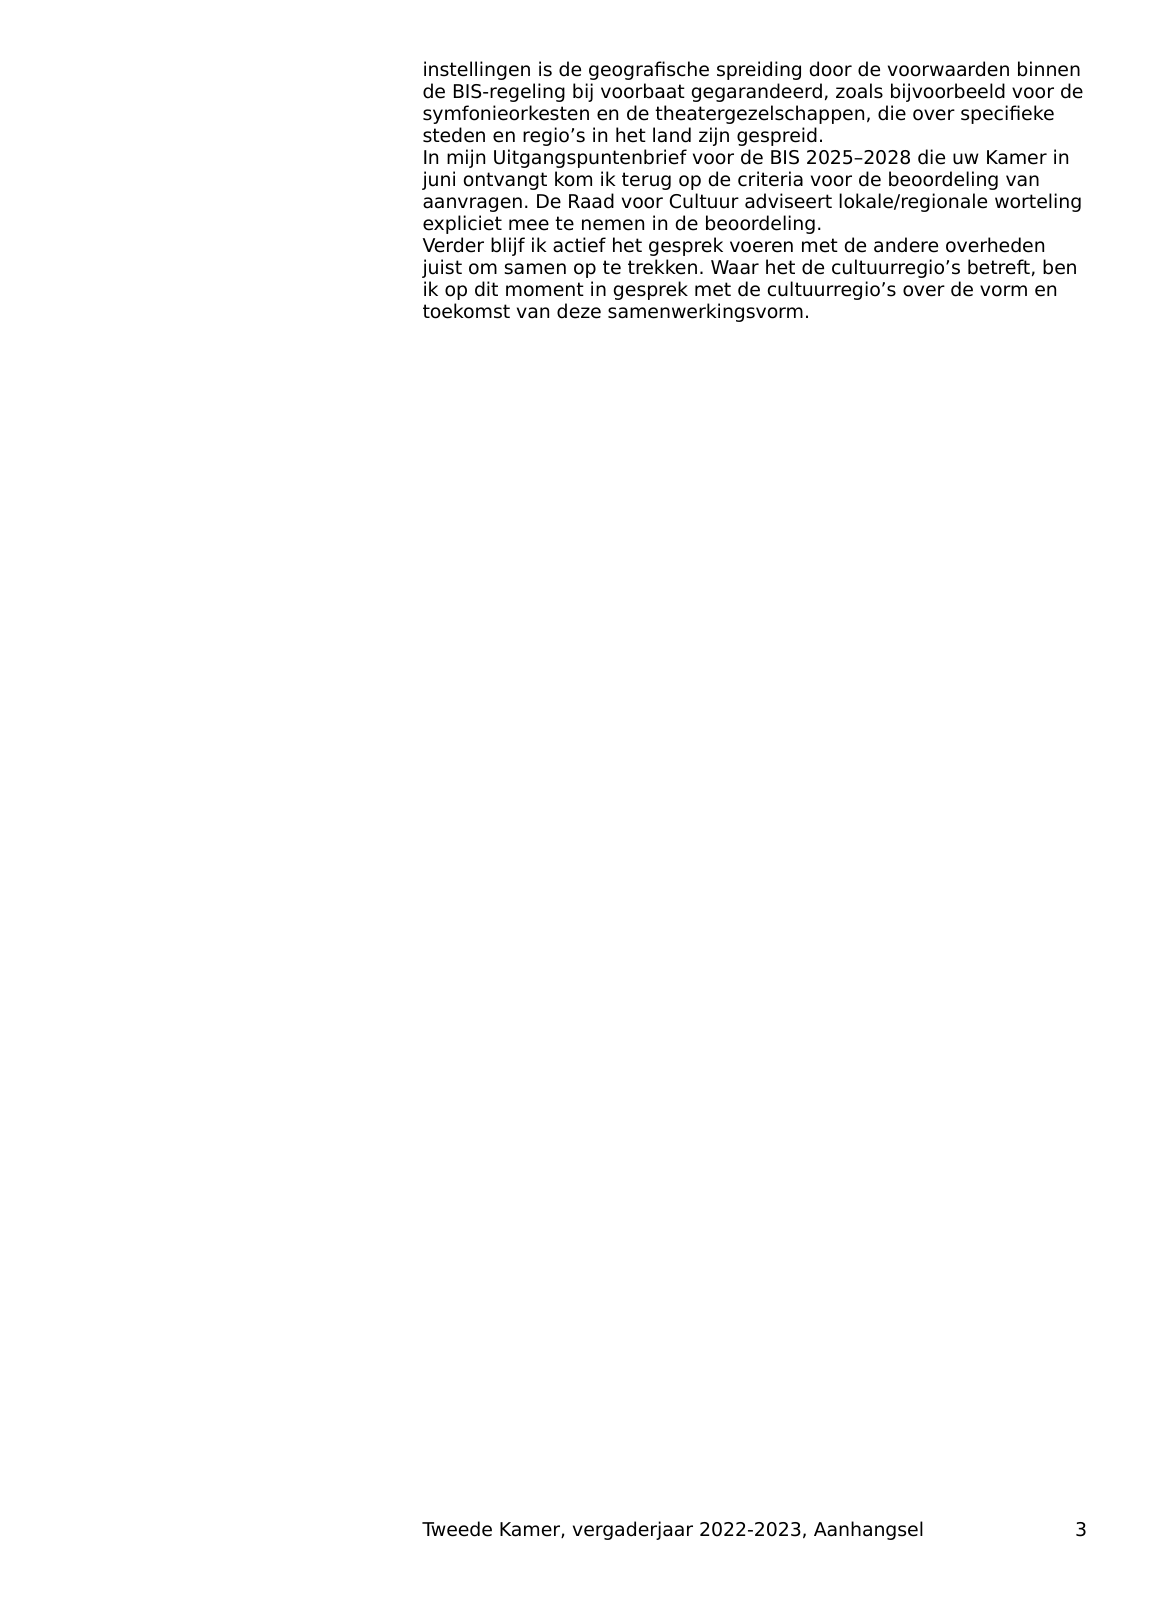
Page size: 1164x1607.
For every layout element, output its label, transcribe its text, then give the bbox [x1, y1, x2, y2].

text In mijn Uitgangspuntenbrief voor de BIS 2025–2028 die uw Kamer in juni ontvangt kom ik terug op de criteria voor de beoordeling van aanvragen. De Raad voor Cultuur adviseert lokale/regionale worteling expliciet mee te nemen in de beoordeling. [422, 147, 1087, 235]
text Verder blijf ik actief het gesprek voeren met de andere overheden juist om samen op te trekken. Waar het de cultuurregio’s betreft, ben ik op dit moment in gesprek met de cultuurregio’s over de vorm en toekomst van deze samenwerkingsvorm. [422, 235, 1087, 323]
text instellingen is de geografische spreiding door de voorwaarden binnen de BIS-regeling bij voorbaat gegarandeerd, zoals bijvoorbeeld voor de symfonieorkesten en de theatergezelschappen, die over specifieke steden en regio’s in het land zijn gespreid. [422, 59, 1087, 147]
